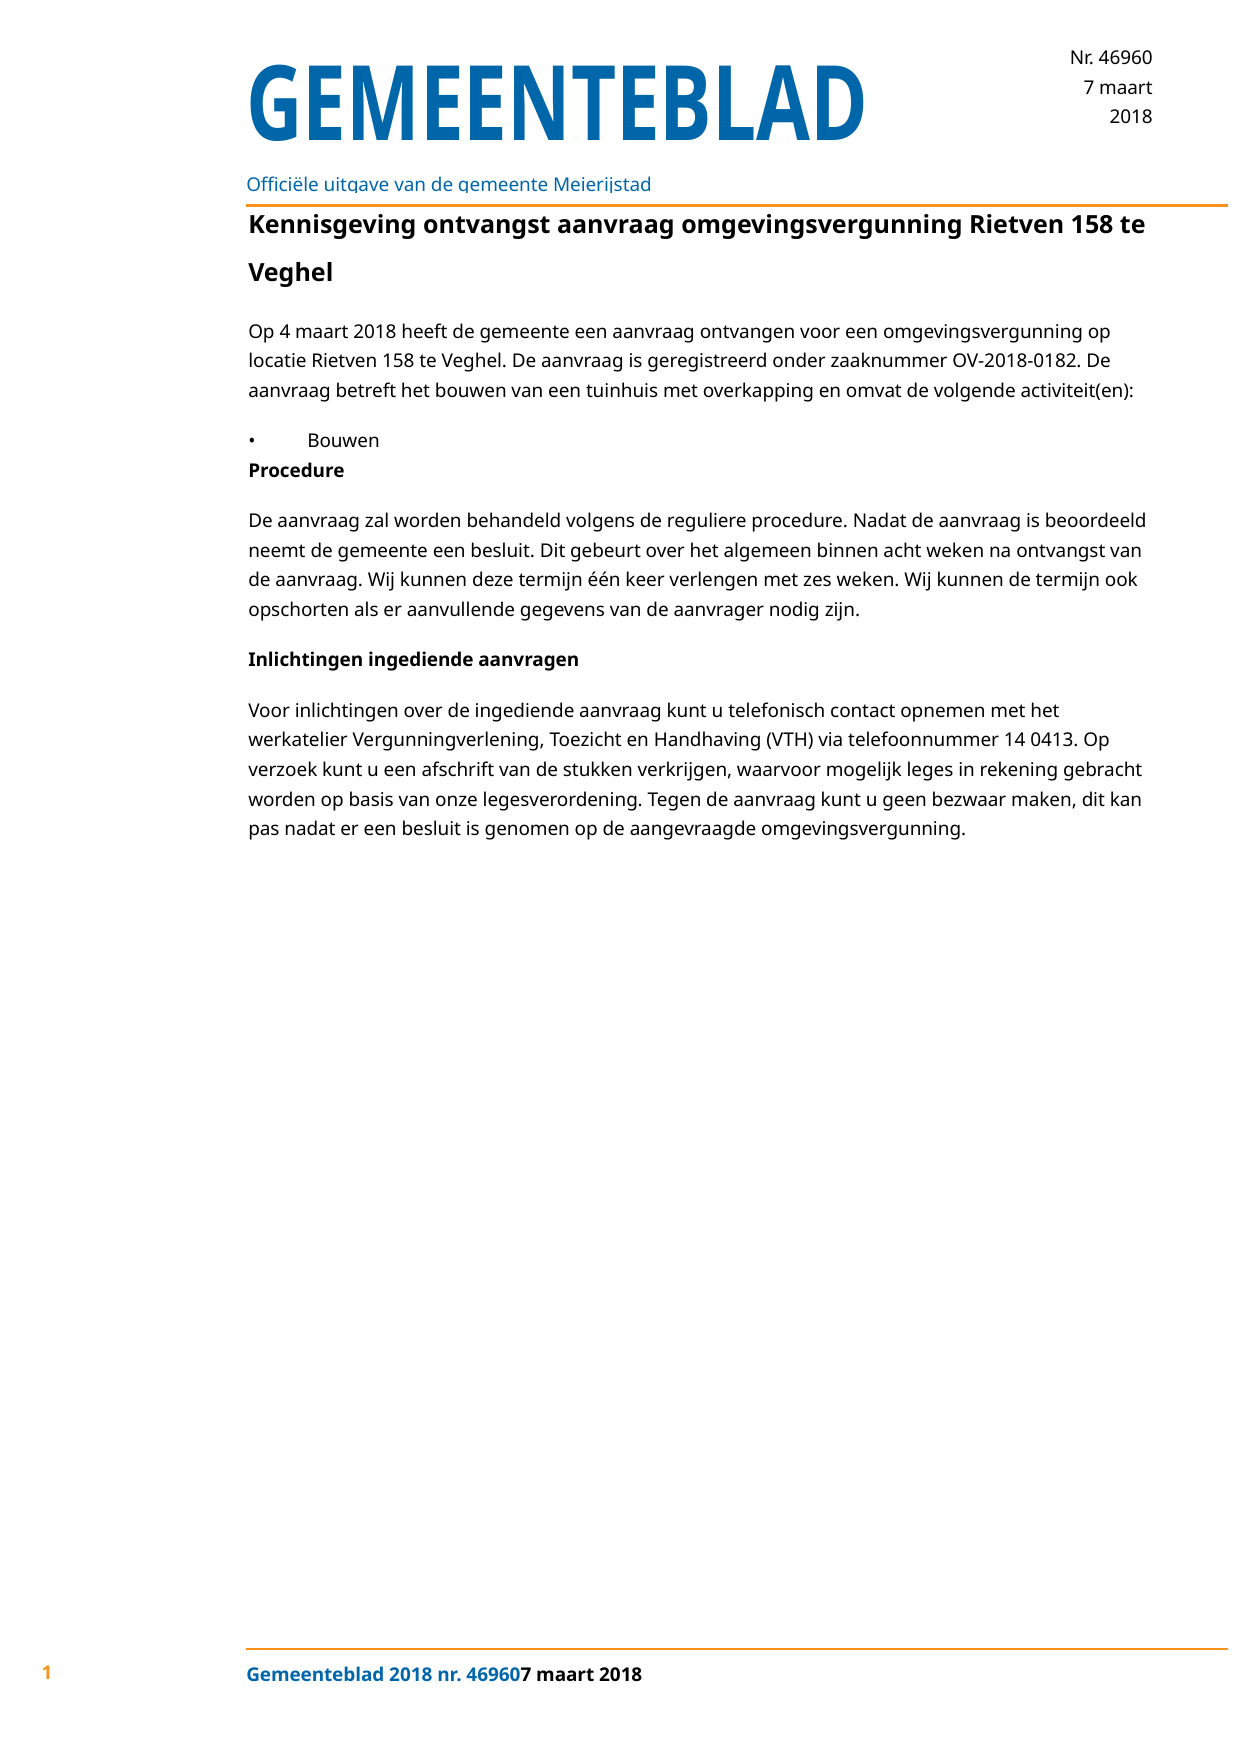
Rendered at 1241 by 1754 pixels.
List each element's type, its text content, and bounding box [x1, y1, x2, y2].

text Op 4 maart 2018 heeft de gemeente een aanvraag ontvangen voor een omgevingsvergunning op locatie Rietven 158 te Veghel. De aanvraag is geregistreerd onder zaaknummer OV-2018-0182. De aanvraag betreft het bouwen van een tuinhuis met overkapping en omvat de volgende activiteit(en): [248, 318, 1152, 403]
text Procedure [248, 457, 1152, 483]
text De aanvraag zal worden behandeld volgens de reguliere procedure. Nadat de aanvraag is beoordeeld neemt de gemeente een besluit. Dit gebeurt over het algemeen binnen acht weken na ontvangst van de aanvraag. Wij kunnen deze termijn één keer verlengen met zes weken. Wij kunnen de termijn ook opschorten als er aanvullende gegevens van de aanvrager nodig zijn. [248, 507, 1152, 622]
text Voor inlichtingen over de ingediende aanvraag kunt u telefonisch contact opnemen met het werkatelier Vergunningverlening, Toezicht en Handhaving (VTH) via telefoonnummer 14 0413. Op verzoek kunt u een afschrift van de stukken verkrijgen, waarvoor mogelijk leges in rekening gebracht worden op basis van onze legesverordening. Tegen de aanvraag kunt u geen bezwaar maken, dit kan pas nadat er een besluit is genomen op de aangevraagde omgevingsvergunning. [248, 697, 1152, 841]
text Inlichtingen ingediende aanvragen [248, 647, 1152, 672]
list Bouwen [248, 427, 1152, 453]
picture [41, 47, 231, 172]
text Kennisgeving ontvangst aanvraag omgevingsvergunning Rietven 158 te Veghel [248, 207, 1152, 288]
